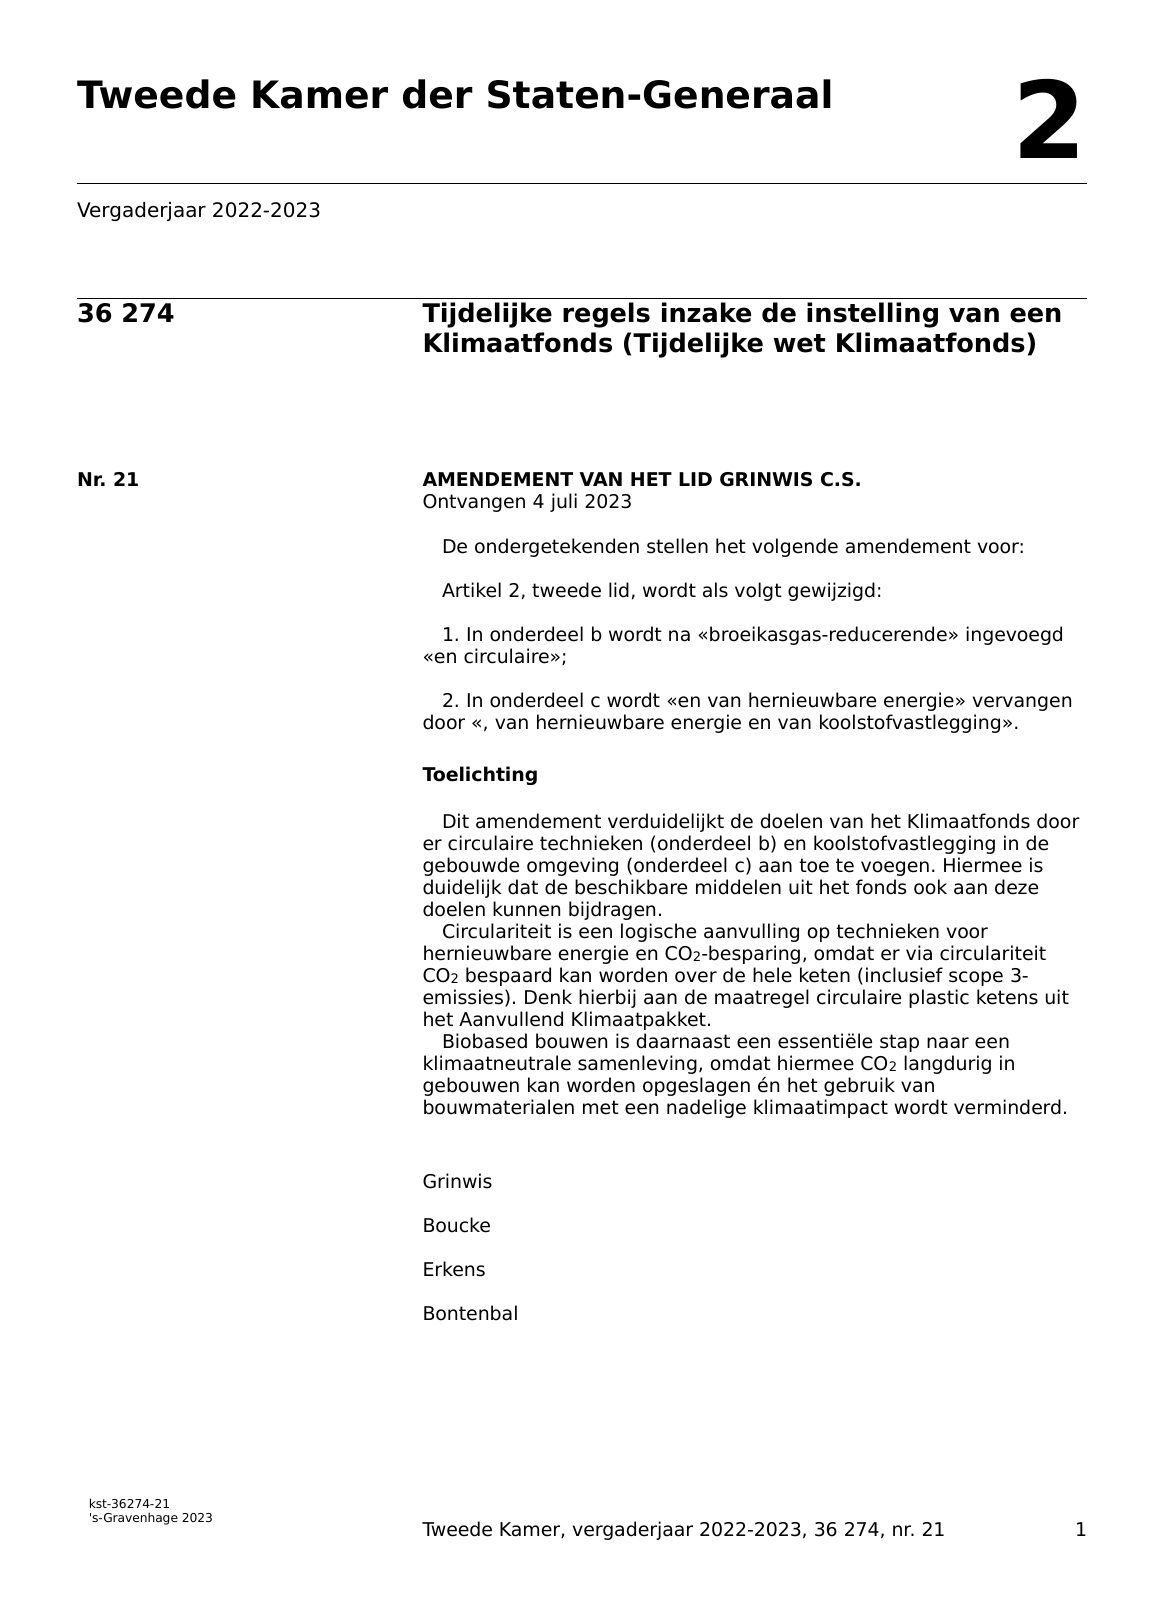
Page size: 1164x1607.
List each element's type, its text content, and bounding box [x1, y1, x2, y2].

text 1. In onderdeel b wordt na «broeikasgas-reducerende» ingevoegd «en circulaire»; [422, 624, 1087, 668]
text Circulariteit is een logische aanvulling op technieken voor hernieuwbare energie en CO2-besparing, omdat er via circulariteit CO2 bespaard kan worden over de hele keten (inclusief scope 3-emissies). Denk hierbij aan de maatregel circulaire plastic ketens uit het Aanvullend Klimaatpakket. [422, 921, 1087, 1031]
text De ondergetekenden stellen het volgende amendement voor: [422, 536, 1087, 557]
text kst-36274-21 [88, 1497, 323, 1511]
text Biobased bouwen is daarnaast een essentiële stap naar een klimaatneutrale samenleving, omdat hiermee CO2 langdurig in gebouwen kan worden opgeslagen én het gebruik van bouwmaterialen met een nadelige klimaatimpact wordt verminderd. [422, 1031, 1087, 1119]
text Artikel 2, tweede lid, wordt als volgt gewijzigd: [422, 580, 1087, 602]
text 's-Gravenhage 2023 [88, 1511, 323, 1525]
text Dit amendement verduidelijkt de doelen van het Klimaatfonds door er circulaire technieken (onderdeel b) en koolstofvastlegging in de gebouwde omgeving (onderdeel c) aan toe te voegen. Hiermee is duidelijk dat de beschikbare middelen uit het fonds ook aan deze doelen kunnen bijdragen. [422, 811, 1087, 921]
text 2. In onderdeel c wordt «en van hernieuwbare energie» vervangen door «, van hernieuwbare energie en van koolstofvastlegging». [422, 690, 1087, 734]
text Ontvangen 4 juli 2023 [422, 491, 1087, 513]
table_cell Vergaderjaar 2022-2023 [77, 184, 1087, 298]
text Grinwis Boucke Erkens Bontenbal [422, 1149, 1087, 1324]
subtitle Nr. 21 AMENDEMENT VAN HET LID GRINWIS C.S. [77, 469, 1087, 491]
table_header Tweede Kamer der Staten-Generaal [77, 59, 886, 183]
table_header 2 [886, 59, 1087, 183]
subtitle 36 274 Tijdelijke regels inzake de instelling van een Klimaatfonds (Tijdelijke wet Klimaatfonds) [77, 299, 1087, 358]
subtitle Toelichting [422, 764, 1087, 786]
